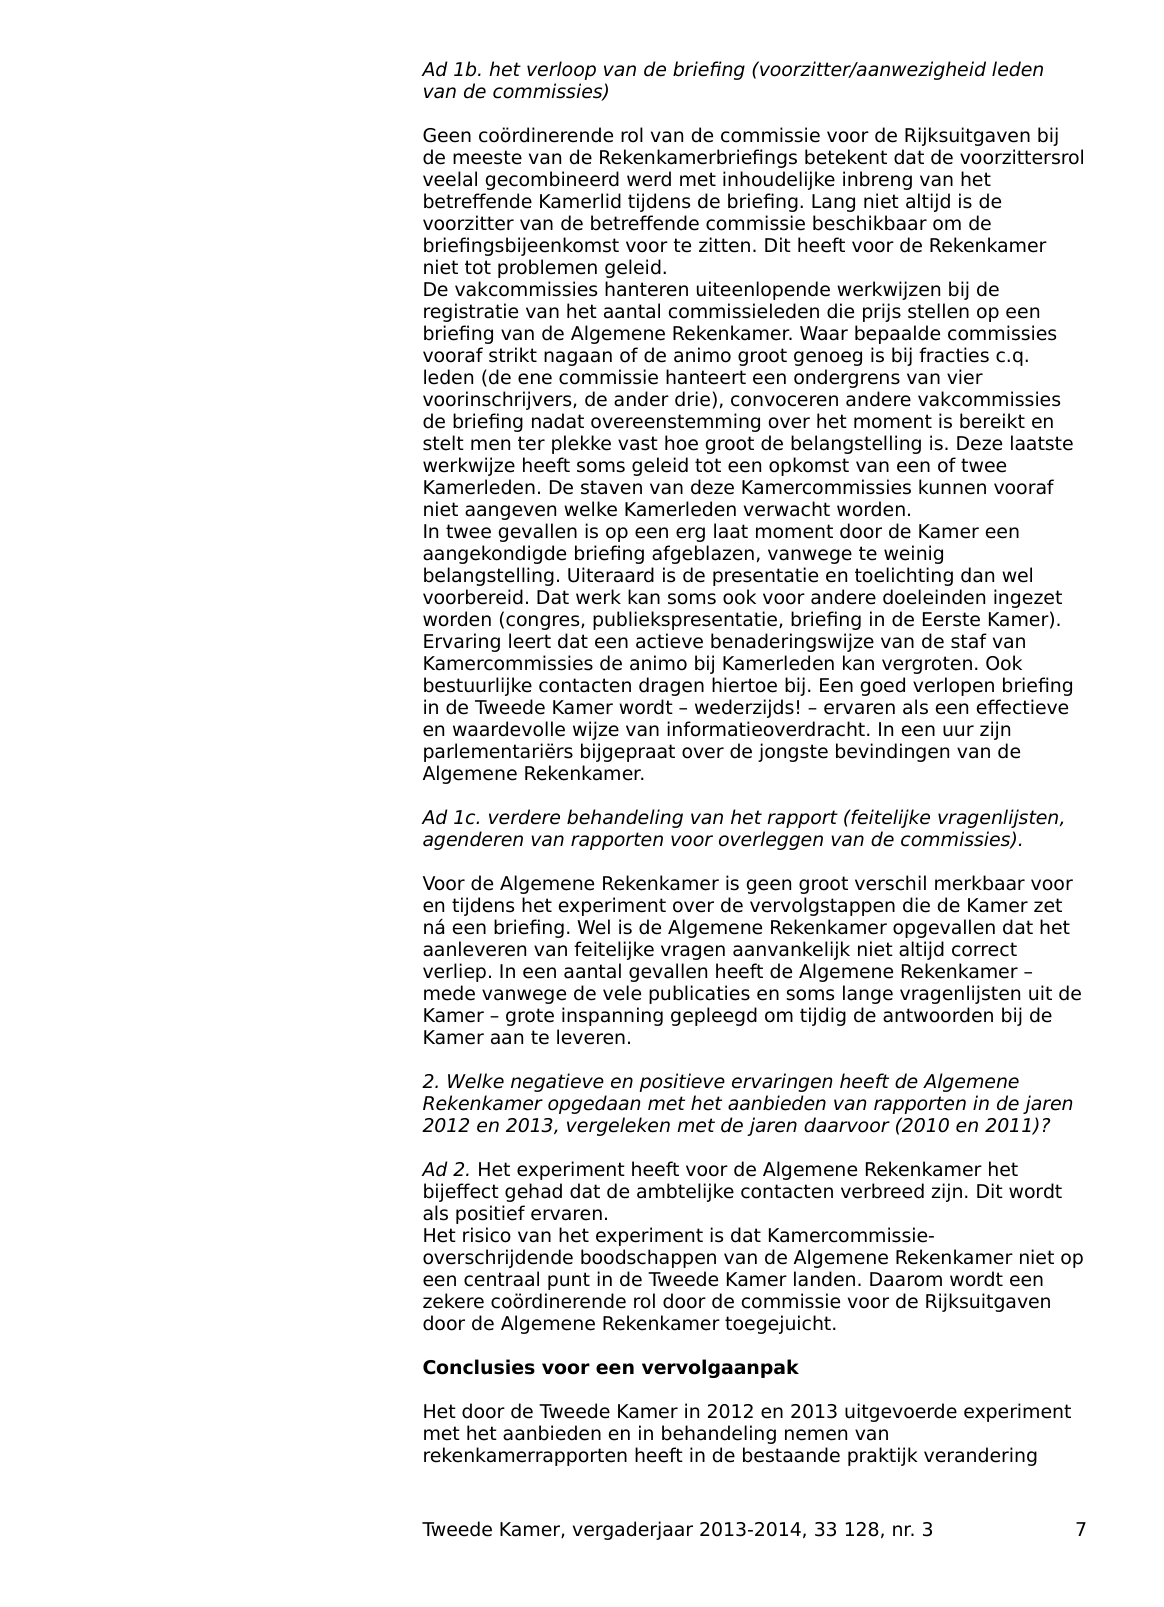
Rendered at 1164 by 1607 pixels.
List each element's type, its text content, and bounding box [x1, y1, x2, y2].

text Ad 2. Het experiment heeft voor de Algemene Rekenkamer het bijeffect gehad dat de ambtelijke contacten verbreed zijn. Dit wordt als positief ervaren. [422, 1159, 1087, 1225]
subtitle 2. Welke negatieve en positieve ervaringen heeft de Algemene Rekenkamer opgedaan met het aanbieden van rapporten in de jaren 2012 en 2013, vergeleken met de jaren daarvoor (2010 en 2011)? [422, 1071, 1087, 1137]
subtitle Conclusies voor een vervolgaanpak [422, 1357, 1087, 1379]
text Ervaring leert dat een actieve benaderingswijze van de staf van Kamercommissies de animo bij Kamerleden kan vergroten. Ook bestuurlijke contacten dragen hiertoe bij. Een goed verlopen briefing in de Tweede Kamer wordt – wederzijds! – ervaren als een effectieve en waardevolle wijze van informatieoverdracht. In een uur zijn parlementariërs bijgepraat over de jongste bevindingen van de Algemene Rekenkamer. [422, 631, 1087, 784]
text Het door de Tweede Kamer in 2012 en 2013 uitgevoerde experiment met het aanbieden en in behandeling nemen van rekenkamerrapporten heeft in de bestaande praktijk verandering [422, 1401, 1087, 1467]
subtitle Ad 1c. verdere behandeling van het rapport (feitelijke vragenlijsten, agenderen van rapporten voor overleggen van de commissies). [422, 807, 1087, 851]
text De vakcommissies hanteren uiteenlopende werkwijzen bij de registratie van het aantal commissieleden die prijs stellen op een briefing van de Algemene Rekenkamer. Waar bepaalde commissies vooraf strikt nagaan of de animo groot genoeg is bij fracties c.q. leden (de ene commissie hanteert een ondergrens van vier voorinschrijvers, de ander drie), convoceren andere vakcommissies de briefing nadat overeenstemming over het moment is bereikt en stelt men ter plekke vast hoe groot de belangstelling is. Deze laatste werkwijze heeft soms geleid tot een opkomst van een of twee Kamerleden. De staven van deze Kamercommissies kunnen vooraf niet aangeven welke Kamerleden verwacht worden. [422, 279, 1087, 521]
text Het risico van het experiment is dat Kamercommissie-overschrijdende boodschappen van de Algemene Rekenkamer niet op een centraal punt in de Tweede Kamer landen. Daarom wordt een zekere coördinerende rol door de commissie voor de Rijksuitgaven door de Algemene Rekenkamer toegejuicht. [422, 1225, 1087, 1335]
subtitle Ad 1b. het verloop van de briefing (voorzitter/aanwezigheid leden van de commissies) [422, 59, 1087, 103]
text Voor de Algemene Rekenkamer is geen groot verschil merkbaar voor en tijdens het experiment over de vervolgstappen die de Kamer zet ná een briefing. Wel is de Algemene Rekenkamer opgevallen dat het aanleveren van feitelijke vragen aanvankelijk niet altijd correct verliep. In een aantal gevallen heeft de Algemene Rekenkamer – mede vanwege de vele publicaties en soms lange vragenlijsten uit de Kamer – grote inspanning gepleegd om tijdig de antwoorden bij de Kamer aan te leveren. [422, 873, 1087, 1049]
text Geen coördinerende rol van de commissie voor de Rijksuitgaven bij de meeste van de Rekenkamerbriefings betekent dat de voorzittersrol veelal gecombineerd werd met inhoudelijke inbreng van het betreffende Kamerlid tijdens de briefing. Lang niet altijd is de voorzitter van de betreffende commissie beschikbaar om de briefingsbijeenkomst voor te zitten. Dit heeft voor de Rekenkamer niet tot problemen geleid. [422, 125, 1087, 279]
text In twee gevallen is op een erg laat moment door de Kamer een aangekondigde briefing afgeblazen, vanwege te weinig belangstelling. Uiteraard is de presentatie en toelichting dan wel voorbereid. Dat werk kan soms ook voor andere doeleinden ingezet worden (congres, publiekspresentatie, briefing in de Eerste Kamer). [422, 521, 1087, 631]
